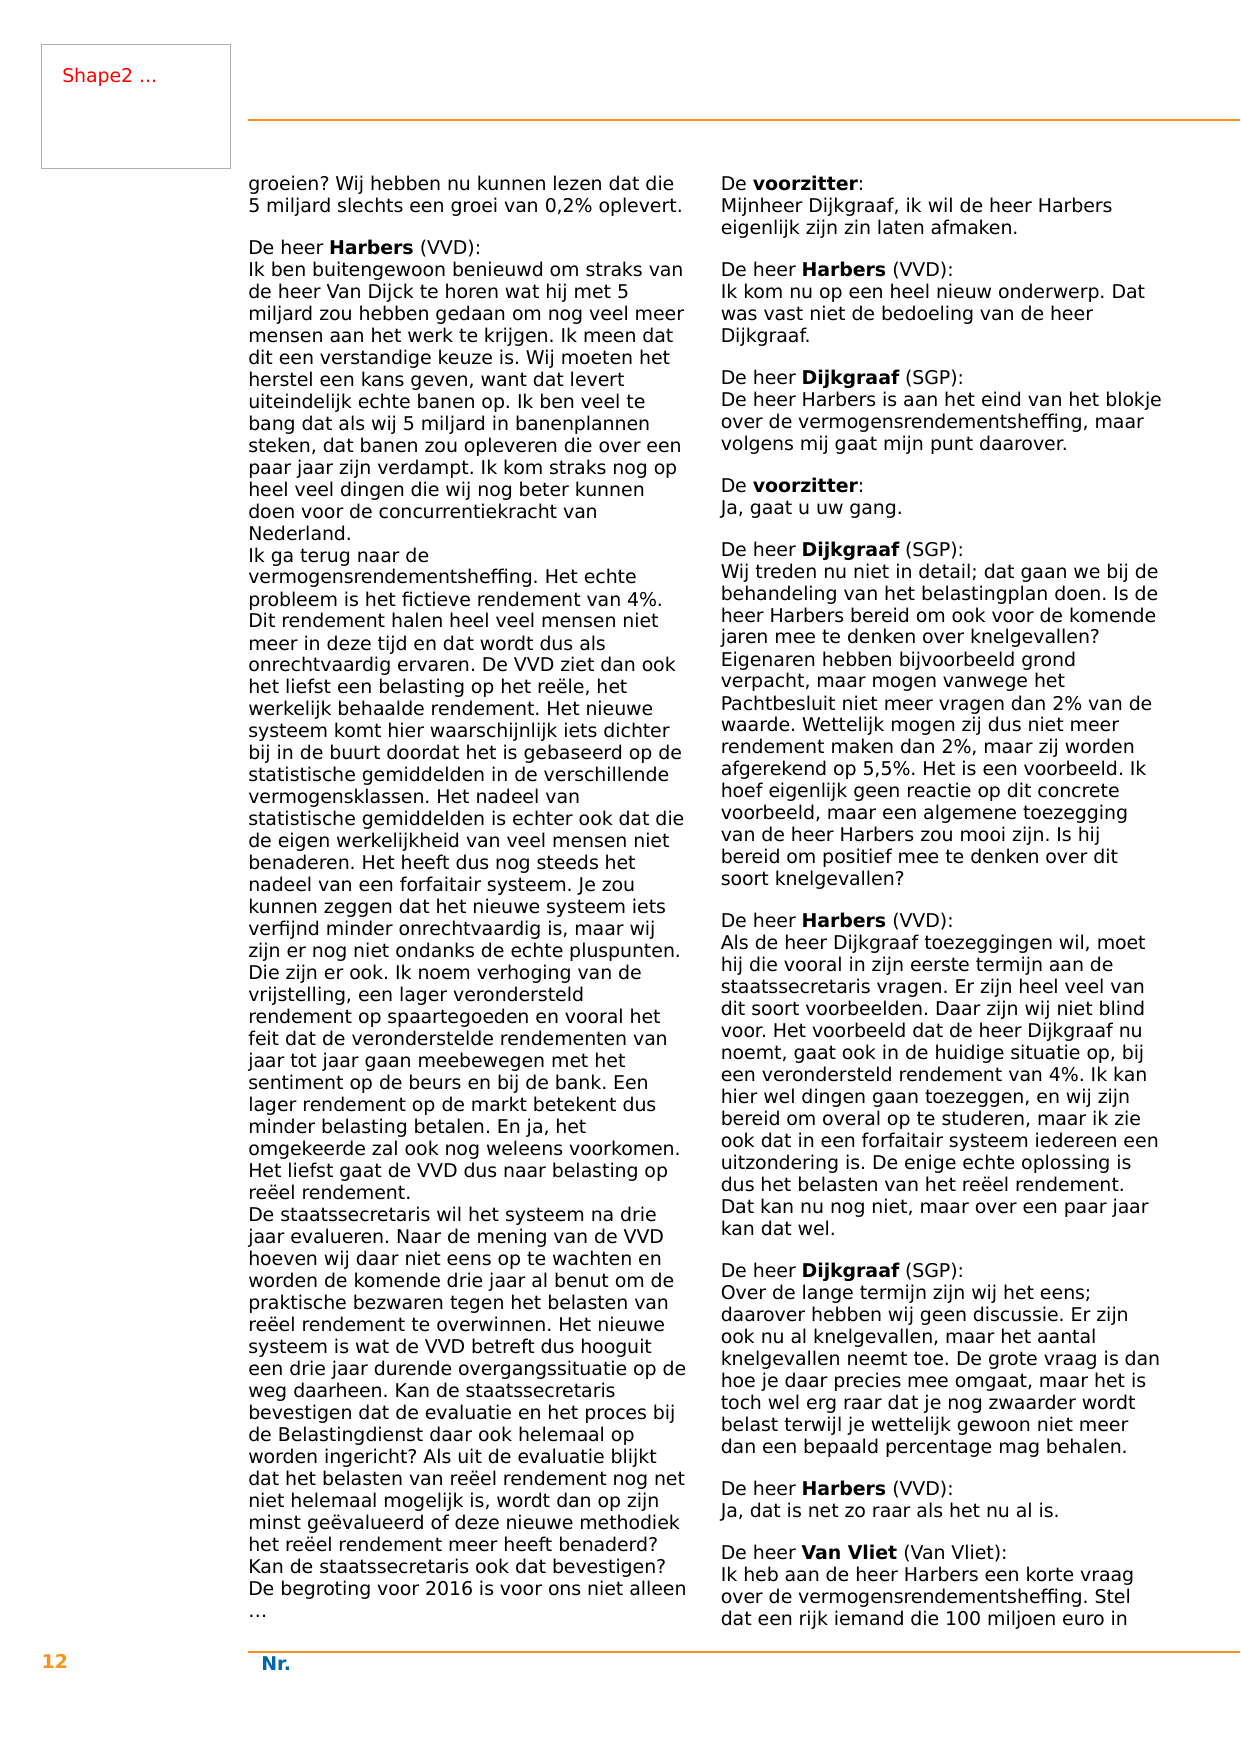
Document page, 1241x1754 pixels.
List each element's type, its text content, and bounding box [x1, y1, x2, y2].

text groeien? Wij hebben nu kunnen lezen dat die 5 miljard slechts een groei van 0,2% oplevert. [248, 173, 691, 217]
text De heer Harbers is aan het eind van het blokje over de vermogensrendementsheffing, maar volgens mij gaat mijn punt daarover. [721, 389, 1163, 454]
text Als de heer Dijkgraaf toezeggingen wil, moet hij die vooral in zijn eerste termijn aan de staatssecretaris vragen. Er zijn heel veel van dit soort voorbeelden. Daar zijn wij niet blind voor. Het voorbeeld dat de heer Dijkgraaf nu noemt, gaat ook in de huidige situatie op, bij een verondersteld rendement van 4%. Ik kan hier wel dingen gaan toezeggen, en wij zijn bereid om overal op te studeren, maar ik zie ook dat in een forfaitair systeem iedereen een uitzondering is. De enige echte oplossing is dus het belasten van het reëel rendement. Dat kan nu nog niet, maar over een paar jaar kan dat wel. [721, 932, 1163, 1240]
text De heer Dijkgraaf (SGP): [721, 367, 1163, 389]
text De voorzitter: [721, 474, 1163, 497]
text Mijnheer Dijkgraaf, ik wil de heer Harbers eigenlijk zijn zin laten afmaken. [721, 195, 1163, 239]
text Ik kom nu op een heel nieuw onderwerp. Dat was vast niet de bedoeling van de heer Dijkgraaf. [721, 281, 1163, 347]
text Ja, gaat u uw gang. [721, 497, 1163, 518]
text De heer Dijkgraaf (SGP): [721, 1260, 1163, 1282]
text De heer Harbers (VVD): [721, 910, 1163, 932]
text De begroting voor 2016 is voor ons niet alleen … [248, 1577, 691, 1621]
text De voorzitter: [721, 173, 1163, 195]
text Ik ga terug naar de vermogensrendementsheffing. Het echte probleem is het fictieve rendement van 4%. Dit rendement halen heel veel mensen niet meer in deze tijd en dat wordt dus als onrechtvaardig ervaren. De VVD ziet dan ook het liefst een belasting op het reële, het werkelijk behaalde rendement. Het nieuwe systeem komt hier waarschijnlijk iets dichter bij in de buurt doordat het is gebaseerd op de statistische gemiddelden in de verschillende vermogensklassen. Het nadeel van statistische gemiddelden is echter ook dat die de eigen werkelijkheid van veel mensen niet benaderen. Het heeft dus nog steeds het nadeel van een forfaitair systeem. Je zou kunnen zeggen dat het nieuwe systeem iets verfijnd minder onrechtvaardig is, maar wij zijn er nog niet ondanks de echte pluspunten. Die zijn er ook. Ik noem verhoging van de vrijstelling, een lager verondersteld rendement op spaartegoeden en vooral het feit dat de veronderstelde rendementen van jaar tot jaar gaan meebewegen met het sentiment op de beurs en bij de bank. Een lager rendement op de markt betekent dus minder belasting betalen. En ja, het omgekeerde zal ook nog weleens voorkomen. Het liefst gaat de VVD dus naar belasting op reëel rendement. [248, 544, 691, 1204]
text Over de lange termijn zijn wij het eens; daarover hebben wij geen discussie. Er zijn ook nu al knelgevallen, maar het aantal knelgevallen neemt toe. De grote vraag is dan hoe je daar precies mee omgaat, maar het is toch wel erg raar dat je nog zwaarder wordt belast terwijl je wettelijk gewoon niet meer dan een bepaald percentage mag behalen. [721, 1282, 1163, 1458]
text De heer Van Vliet (Van Vliet): [721, 1542, 1163, 1564]
text De heer Harbers (VVD): [248, 237, 691, 259]
text De heer Dijkgraaf (SGP): [721, 538, 1163, 561]
text De heer Harbers (VVD): [721, 259, 1163, 281]
text Wij treden nu niet in detail; dat gaan we bij de behandeling van het belastingplan doen. Is de heer Harbers bereid om ook voor de komende jaren mee te denken over knelgevallen? Eigenaren hebben bijvoorbeeld grond verpacht, maar mogen vanwege het Pachtbesluit niet meer vragen dan 2% van de waarde. Wettelijk mogen zij dus niet meer rendement maken dan 2%, maar zij worden afgerekend op 5,5%. Het is een voorbeeld. Ik hoef eigenlijk geen reactie op dit concrete voorbeeld, maar een algemene toezegging van de heer Harbers zou mooi zijn. Is hij bereid om positief mee te denken over dit soort knelgevallen? [721, 561, 1163, 890]
text Ja, dat is net zo raar als het nu al is. [721, 1500, 1163, 1522]
text De heer Harbers (VVD): [721, 1478, 1163, 1500]
text Ik heb aan de heer Harbers een korte vraag over de vermogensrendementsheffing. Stel dat een rijk iemand die 100 miljoen euro in [721, 1564, 1163, 1629]
text De staatssecretaris wil het systeem na drie jaar evalueren. Naar de mening van de VVD hoeven wij daar niet eens op te wachten en worden de komende drie jaar al benut om de praktische bezwaren tegen het belasten van reëel rendement te overwinnen. Het nieuwe systeem is wat de VVD betreft dus hooguit een drie jaar durende overgangssituatie op de weg daarheen. Kan de staatssecretaris bevestigen dat de evaluatie en het proces bij de Belastingdienst daar ook helemaal op worden ingericht? Als uit de evaluatie blijkt dat het belasten van reëel rendement nog net niet helemaal mogelijk is, wordt dan op zijn minst geëvalueerd of deze nieuwe methodiek het reëel rendement meer heeft benaderd? Kan de staatssecretaris ook dat bevestigen? [248, 1204, 691, 1577]
text Ik ben buitengewoon benieuwd om straks van de heer Van Dijck te horen wat hij met 5 miljard zou hebben gedaan om nog veel meer mensen aan het werk te krijgen. Ik meen dat dit een verstandige keuze is. Wij moeten het herstel een kans geven, want dat levert uiteindelijk echte banen op. Ik ben veel te bang dat als wij 5 miljard in banenplannen steken, dat banen zou opleveren die over een paar jaar zijn verdampt. Ik kom straks nog op heel veel dingen die wij nog beter kunnen doen voor de concurrentiekracht van Nederland. [248, 259, 691, 544]
